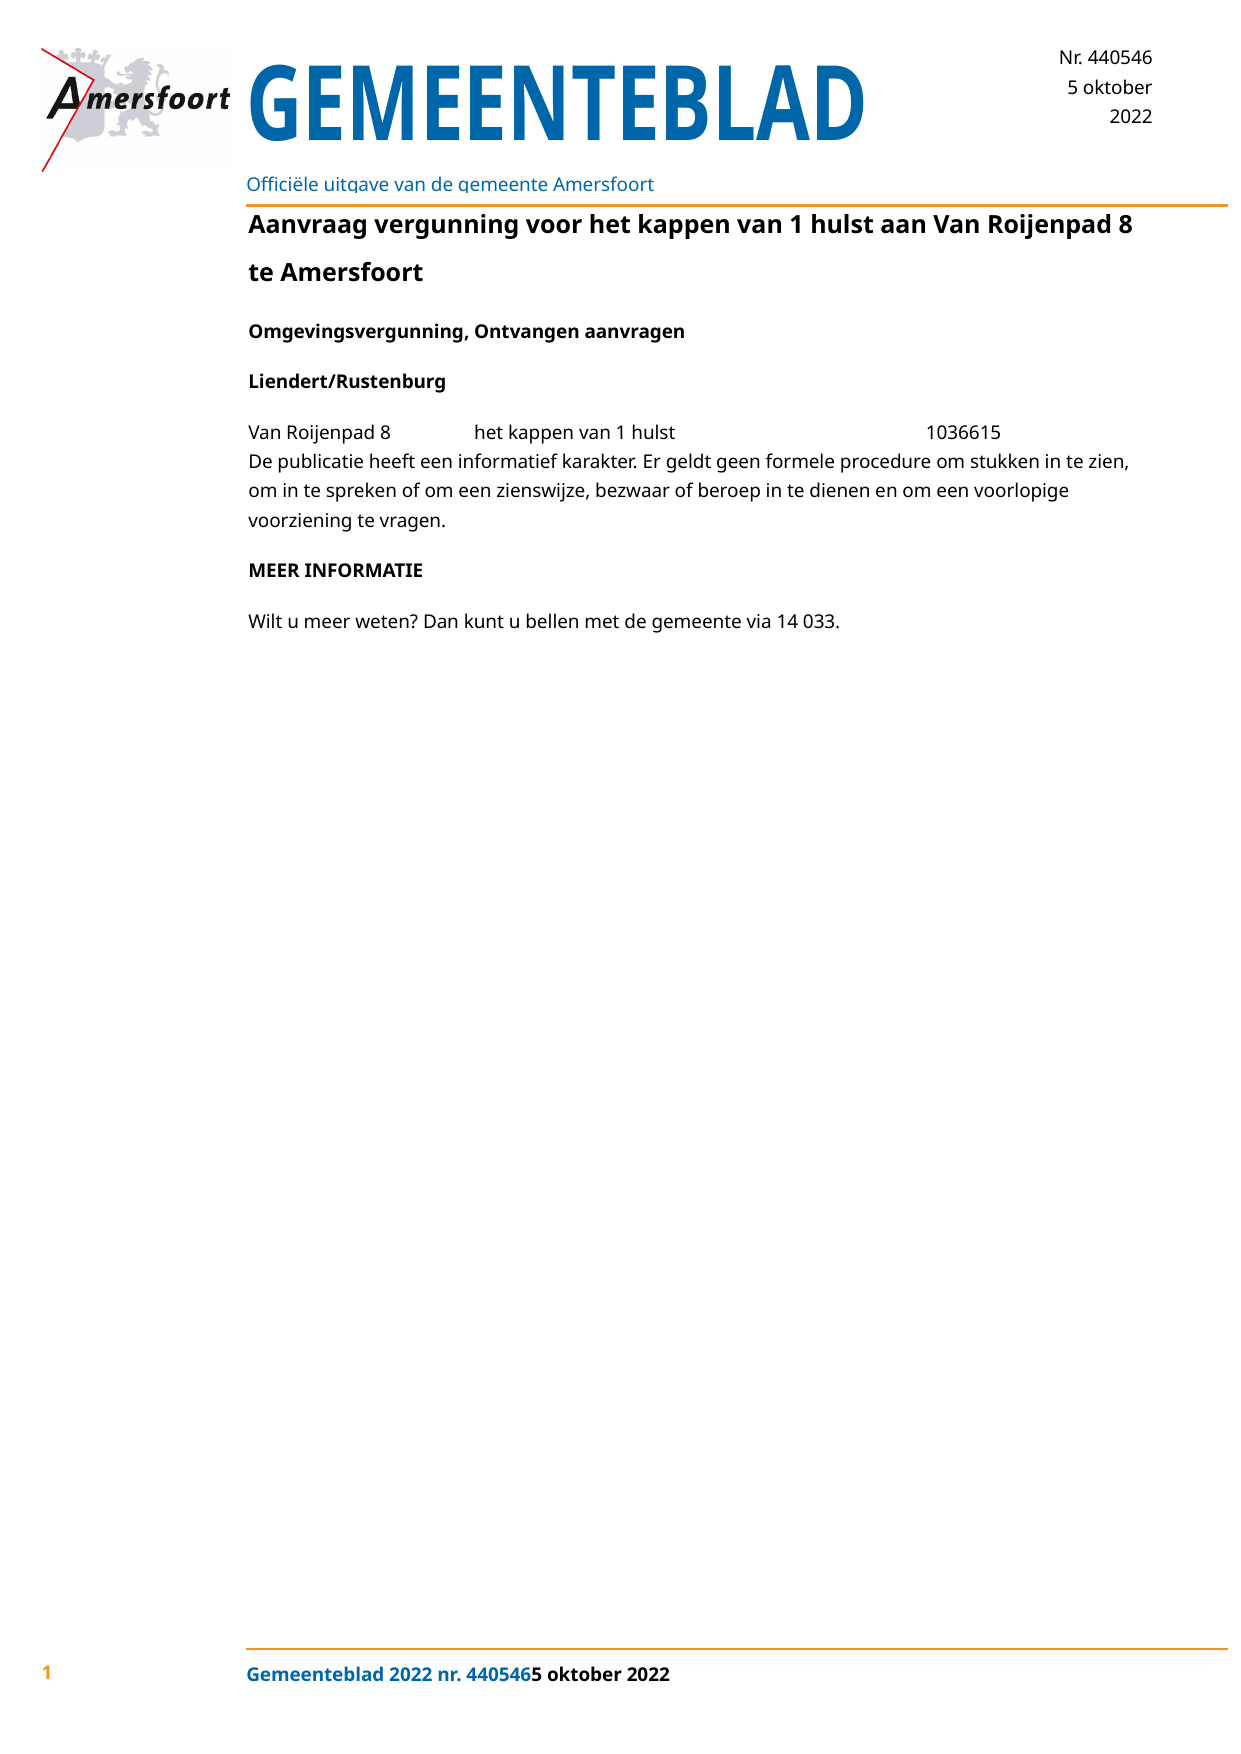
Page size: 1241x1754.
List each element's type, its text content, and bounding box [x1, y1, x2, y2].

text De publicatie heeft een informatief karakter. Er geldt geen formele procedure om stukken in te zien, om in te spreken of om een zienswijze, bezwaar of beroep in te dienen en om een voorlopige voorziening te vragen. [248, 448, 1152, 533]
text Omgevingsvergunning, Ontvangen aanvragen [248, 318, 1152, 344]
table_header het kappen van 1 hulst [474, 419, 700, 444]
picture [41, 47, 231, 172]
table_header 1036615 [926, 419, 1152, 444]
table_header Van Roijenpad 8 [248, 419, 474, 444]
text Wilt u meer weten? Dan kunt u bellen met de gemeente via 14 033. [248, 608, 1152, 633]
text Aanvraag vergunning voor het kappen van 1 hulst aan Van Roijenpad 8 te Amersfoort [248, 207, 1152, 288]
table_header [700, 419, 926, 444]
text Liendert/Rustenburg [248, 368, 1152, 394]
text MEER INFORMATIE [248, 557, 1152, 583]
